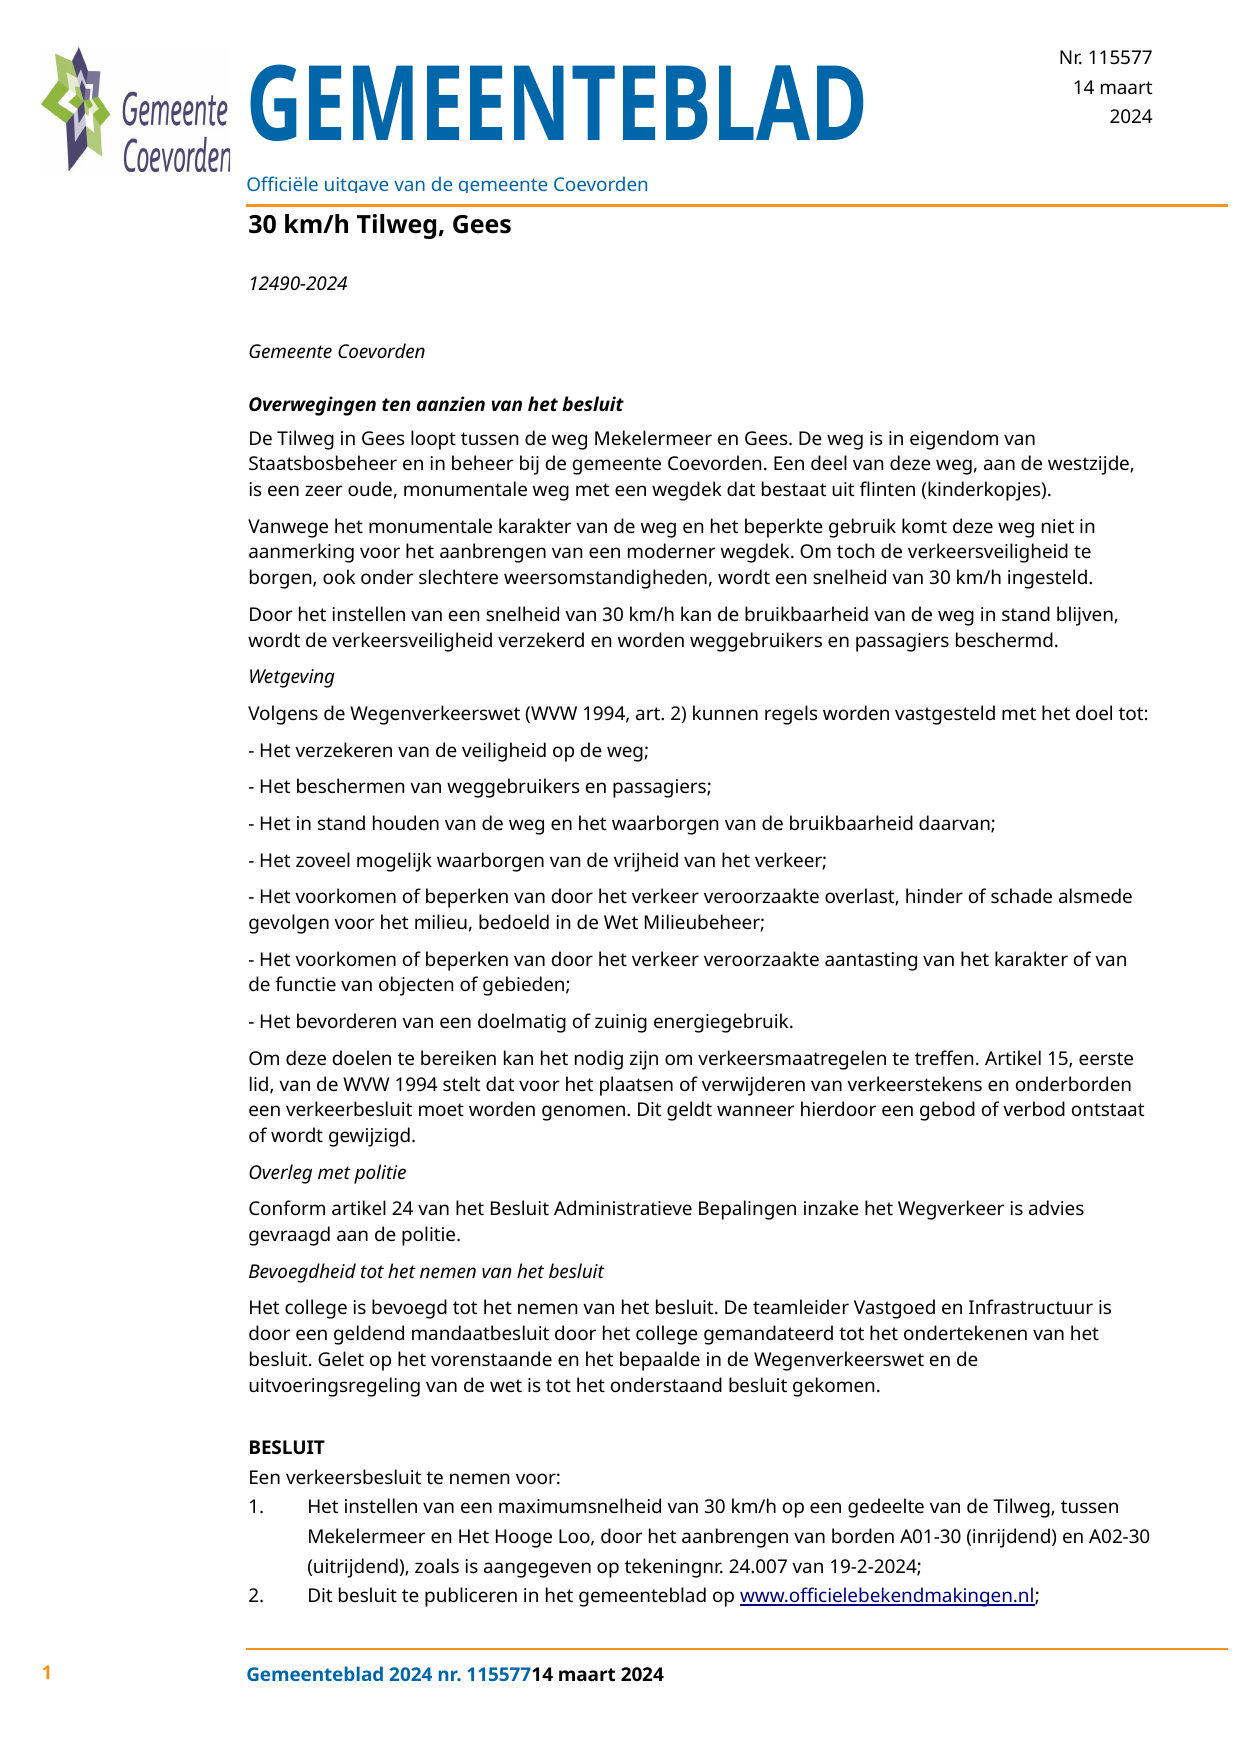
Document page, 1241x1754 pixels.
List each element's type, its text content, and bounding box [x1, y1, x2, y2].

list Het instellen van een maximumsnelheid van 30 km/h op een gedeelte van de Tilweg, tussen Mekelermeer en Het Hooge Loo, door het aanbrengen van borden A01-30 (inrijdend) en A02-30 (uitrijdend), zoals is aangegeven op tekeningnr. 24.007 van 19-2-2024; [248, 1494, 1152, 1578]
text - Het in stand houden van de weg en het waarborgen van de bruikbaarheid daarvan; [248, 810, 1152, 836]
text - Het bevorderen van een doelmatig of zuinig energiegebruik. [248, 1008, 1152, 1034]
text Het college is bevoegd tot het nemen van het besluit. De teamleider Vastgoed en Infrastructuur is door een geldend mandaatbesluit door het college gemandateerd tot het ondertekenen van het besluit. Gelet op het vorenstaande en het bepaalde in de Wegenverkeerswet en de uitvoeringsregeling van de wet is tot het onderstaand besluit gekomen. [248, 1294, 1152, 1397]
text 30 km/h Tilweg, Gees [248, 207, 1152, 241]
text Vanwege het monumentale karakter van de weg en het beperkte gebruik komt deze weg niet in aanmerking voor het aanbrengen van een moderner wegdek. Om toch de verkeersveiligheid te borgen, ook onder slechtere weersomstandigheden, wordt een snelheid van 30 km/h ingesteld. [248, 513, 1152, 590]
text Wetgeving [248, 663, 1152, 689]
text Overwegingen ten aanzien van het besluit [248, 391, 1152, 417]
text Een verkeersbesluit te nemen voor: [248, 1464, 1152, 1490]
text - Het zoveel mogelijk waarborgen van de vrijheid van het verkeer; [248, 847, 1152, 873]
text Gemeente Coevorden [248, 338, 1152, 364]
text 12490-2024 [248, 270, 1152, 296]
text - Het voorkomen of beperken van door het verkeer veroorzaakte overlast, hinder of schade alsmede gevolgen voor het milieu, bedoeld in de Wet Milieubeheer; [248, 883, 1152, 935]
text Door het instellen van een snelheid van 30 km/h kan de bruikbaarheid van de weg in stand blijven, wordt de verkeersveiligheid verzekerd en worden weggebruikers en passagiers beschermd. [248, 601, 1152, 653]
text Overleg met politie [248, 1159, 1152, 1184]
text Bevoegdheid tot het nemen van het besluit [248, 1258, 1152, 1284]
picture [41, 47, 231, 172]
text Volgens de Wegenverkeerswet (WVW 1994, art. 2) kunnen regels worden vastgesteld met het doel tot: [248, 700, 1152, 726]
list Dit besluit te publiceren in het gemeenteblad op www.officielebekendmakingen.nl; [248, 1582, 1152, 1608]
text - Het beschermen van weggebruikers en passagiers; [248, 773, 1152, 799]
text Om deze doelen te bereiken kan het nodig zijn om verkeersmaatregelen te treffen. Artikel 15, eerste lid, van de WVW 1994 stelt dat voor het plaatsen of verwijderen van verkeerstekens en onderborden een verkeerbesluit moet worden genomen. Dit geldt wanneer hierdoor een gebod of verbod ontstaat of wordt gewijzigd. [248, 1045, 1152, 1148]
text Conform artikel 24 van het Besluit Administratieve Bepalingen inzake het Wegverkeer is advies gevraagd aan de politie. [248, 1196, 1152, 1247]
text De Tilweg in Gees loopt tussen de weg Mekelermeer en Gees. De weg is in eigendom van Staatsbosbeheer en in beheer bij de gemeente Coevorden. Een deel van deze weg, aan de westzijde, is een zeer oude, monumentale weg met een wegdek dat bestaat uit flinten (kinderkopjes). [248, 425, 1152, 502]
text - Het voorkomen of beperken van door het verkeer veroorzaakte aantasting van het karakter of van de functie van objecten of gebieden; [248, 946, 1152, 997]
text - Het verzekeren van de veiligheid op de weg; [248, 737, 1152, 763]
text BESLUIT [248, 1434, 1152, 1460]
